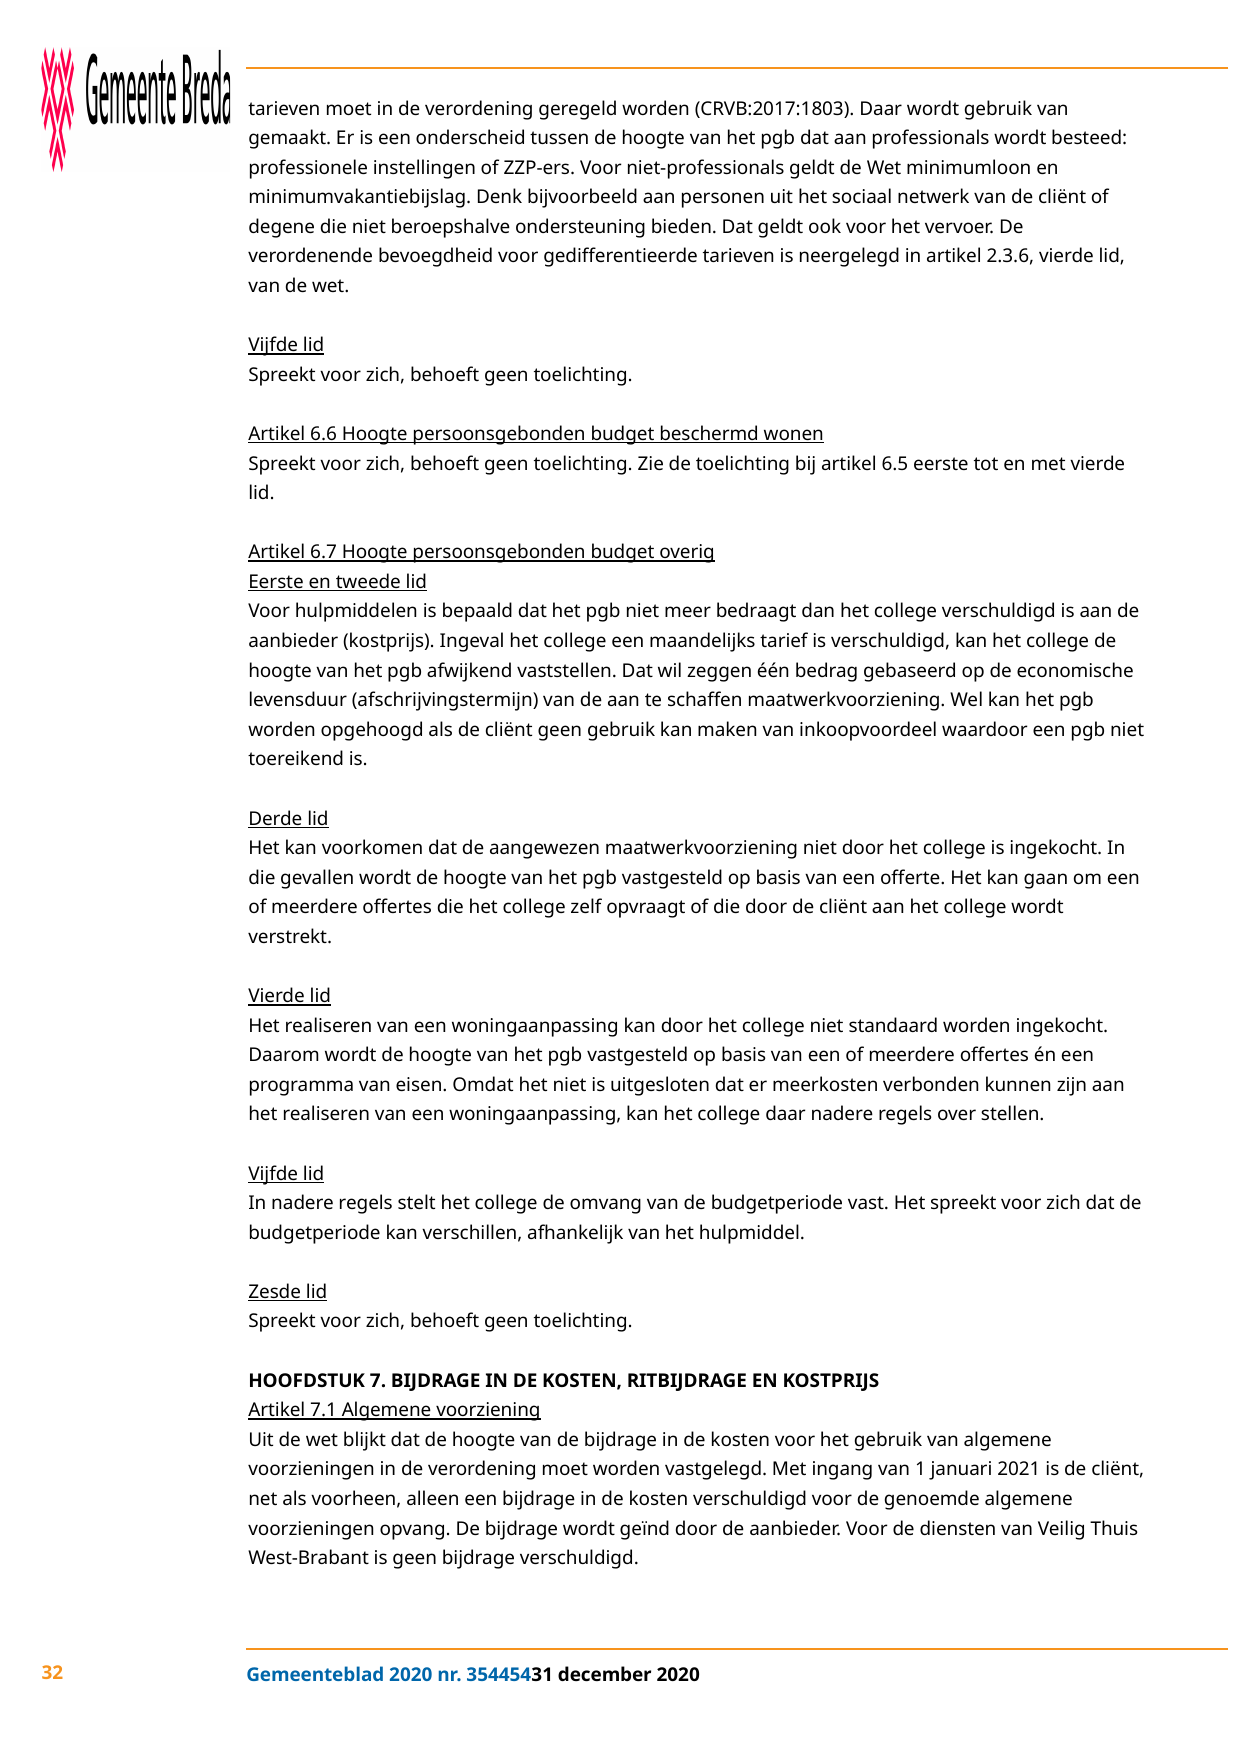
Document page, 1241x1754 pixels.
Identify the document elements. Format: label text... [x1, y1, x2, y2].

text Artikel 6.6 Hoogte persoonsgebonden budget beschermd wonen [248, 420, 1152, 446]
text Zesde lid [248, 1278, 1152, 1304]
text Eerste en tweede lid [248, 568, 1152, 594]
text Uit de wet blijkt dat de hoogte van de bijdrage in de kosten voor het gebruik van algemene voorzieningen in de verordening moet worden vastgelegd. Met ingang van 1 januari 2021 is de cliënt, net als voorheen, alleen een bijdrage in de kosten verschuldigd voor de genoemde algemene voorzieningen opvang. De bijdrage wordt geïnd door de aanbieder. Voor de diensten van Veilig Thuis West-Brabant is geen bijdrage verschuldigd. [248, 1426, 1152, 1570]
text HOOFDSTUK 7. BIJDRAGE IN DE KOSTEN, RITBIJDRAGE EN KOSTPRIJS [248, 1367, 1152, 1393]
text Het kan voorkomen dat de aangewezen maatwerkvoorziening niet door het college is ingekocht. In die gevallen wordt de hoogte van het pgb vastgesteld op basis van een offerte. Het kan gaan om een of meerdere offertes die het college zelf opvraagt of die door de cliënt aan het college wordt verstrekt. [248, 834, 1152, 949]
text Artikel 6.7 Hoogte persoonsgebonden budget overig [248, 538, 1152, 564]
text Vijfde lid [248, 331, 1152, 357]
picture [41, 47, 231, 172]
text In nadere regels stelt het college de omvang van de budgetperiode vast. Het spreekt voor zich dat de budgetperiode kan verschillen, afhankelijk van het hulpmiddel. [248, 1189, 1152, 1245]
text Derde lid [248, 805, 1152, 831]
text Spreekt voor zich, behoeft geen toelichting. [248, 1308, 1152, 1333]
text Vierde lid [248, 982, 1152, 1008]
text Voor hulpmiddelen is bepaald dat het pgb niet meer bedraagt dan het college verschuldigd is aan de aanbieder (kostprijs). Ingeval het college een maandelijks tarief is verschuldigd, kan het college de hoogte van het pgb afwijkend vaststellen. Dat wil zeggen één bedrag gebaseerd op de economische levensduur (afschrijvingstermijn) van de aan te schaffen maatwerkvoorziening. Wel kan het pgb worden opgehoogd als de cliënt geen gebruik kan maken van inkoopvoordeel waardoor een pgb niet toereikend is. [248, 598, 1152, 771]
text Vijfde lid [248, 1160, 1152, 1186]
text tarieven moet in de verordening geregeld worden (CRVB:2017:1803). Daar wordt gebruik van gemaakt. Er is een onderscheid tussen de hoogte van het pgb dat aan professionals wordt besteed: professionele instellingen of ZZP-ers. Voor niet-professionals geldt de Wet minimumloon en minimumvakantiebijslag. Denk bijvoorbeeld aan personen uit het sociaal netwerk van de cliënt of degene die niet beroepshalve ondersteuning bieden. Dat geldt ook voor het vervoer. De verordenende bevoegdheid voor gedifferentieerde tarieven is neergelegd in artikel 2.3.6, vierde lid, van de wet. [248, 95, 1152, 298]
text Het realiseren van een woningaanpassing kan door het college niet standaard worden ingekocht. Daarom wordt de hoogte van het pgb vastgesteld op basis van een of meerdere offertes én een programma van eisen. Omdat het niet is uitgesloten dat er meerkosten verbonden kunnen zijn aan het realiseren van een woningaanpassing, kan het college daar nadere regels over stellen. [248, 1012, 1152, 1126]
text Spreekt voor zich, behoeft geen toelichting. [248, 361, 1152, 387]
text Spreekt voor zich, behoeft geen toelichting. Zie de toelichting bij artikel 6.5 eerste tot en met vierde lid. [248, 450, 1152, 505]
text Artikel 7.1 Algemene voorziening [248, 1396, 1152, 1422]
